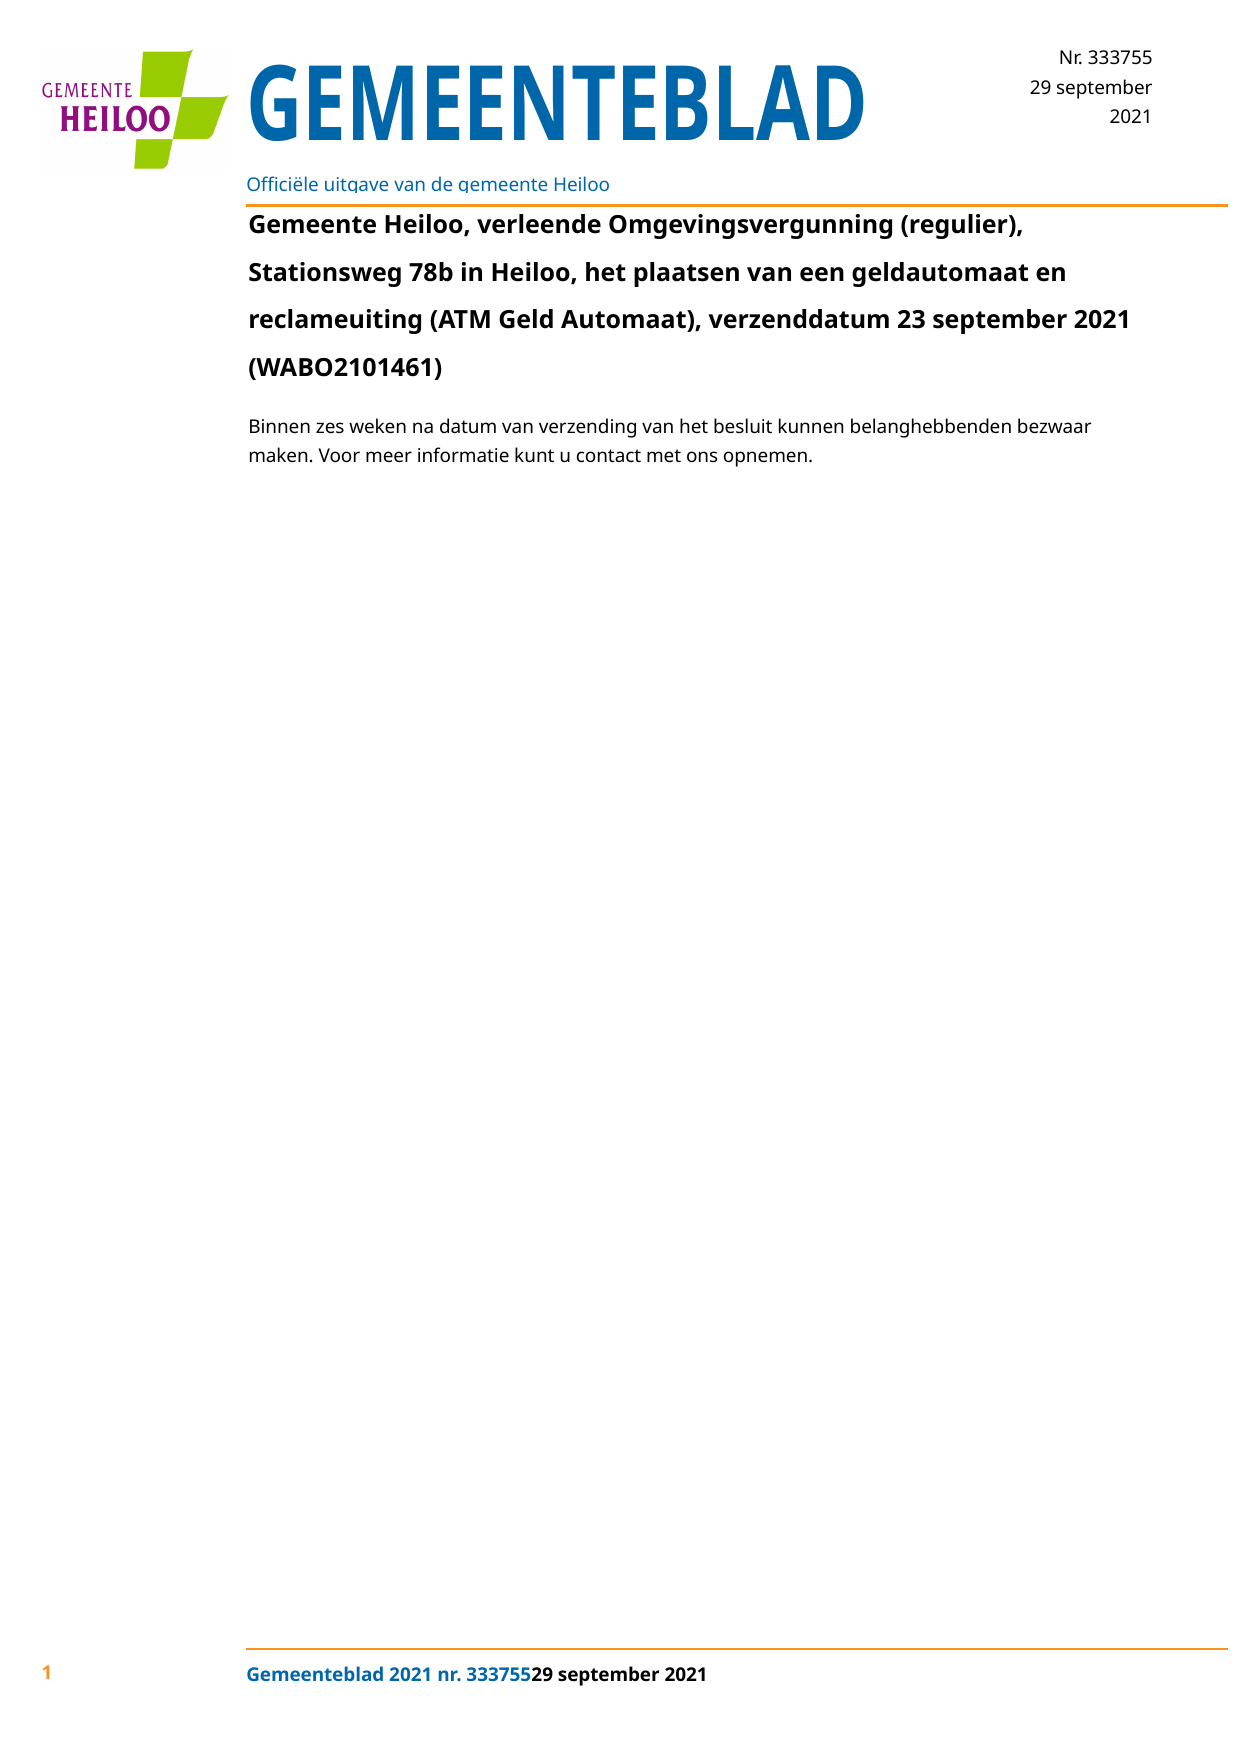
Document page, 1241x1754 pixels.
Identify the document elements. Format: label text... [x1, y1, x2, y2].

text Binnen zes weken na datum van verzending van het besluit kunnen belanghebbenden bezwaar maken. Voor meer informatie kunt u contact met ons opnemen. [248, 413, 1152, 468]
text Gemeente Heiloo, verleende Omgevingsvergunning (regulier), Stationsweg 78b in Heiloo, het plaatsen van een geldautomaat en reclameuiting (ATM Geld Automaat), verzenddatum 23 september 2021 (WABO2101461) [248, 207, 1152, 384]
picture [41, 47, 231, 172]
